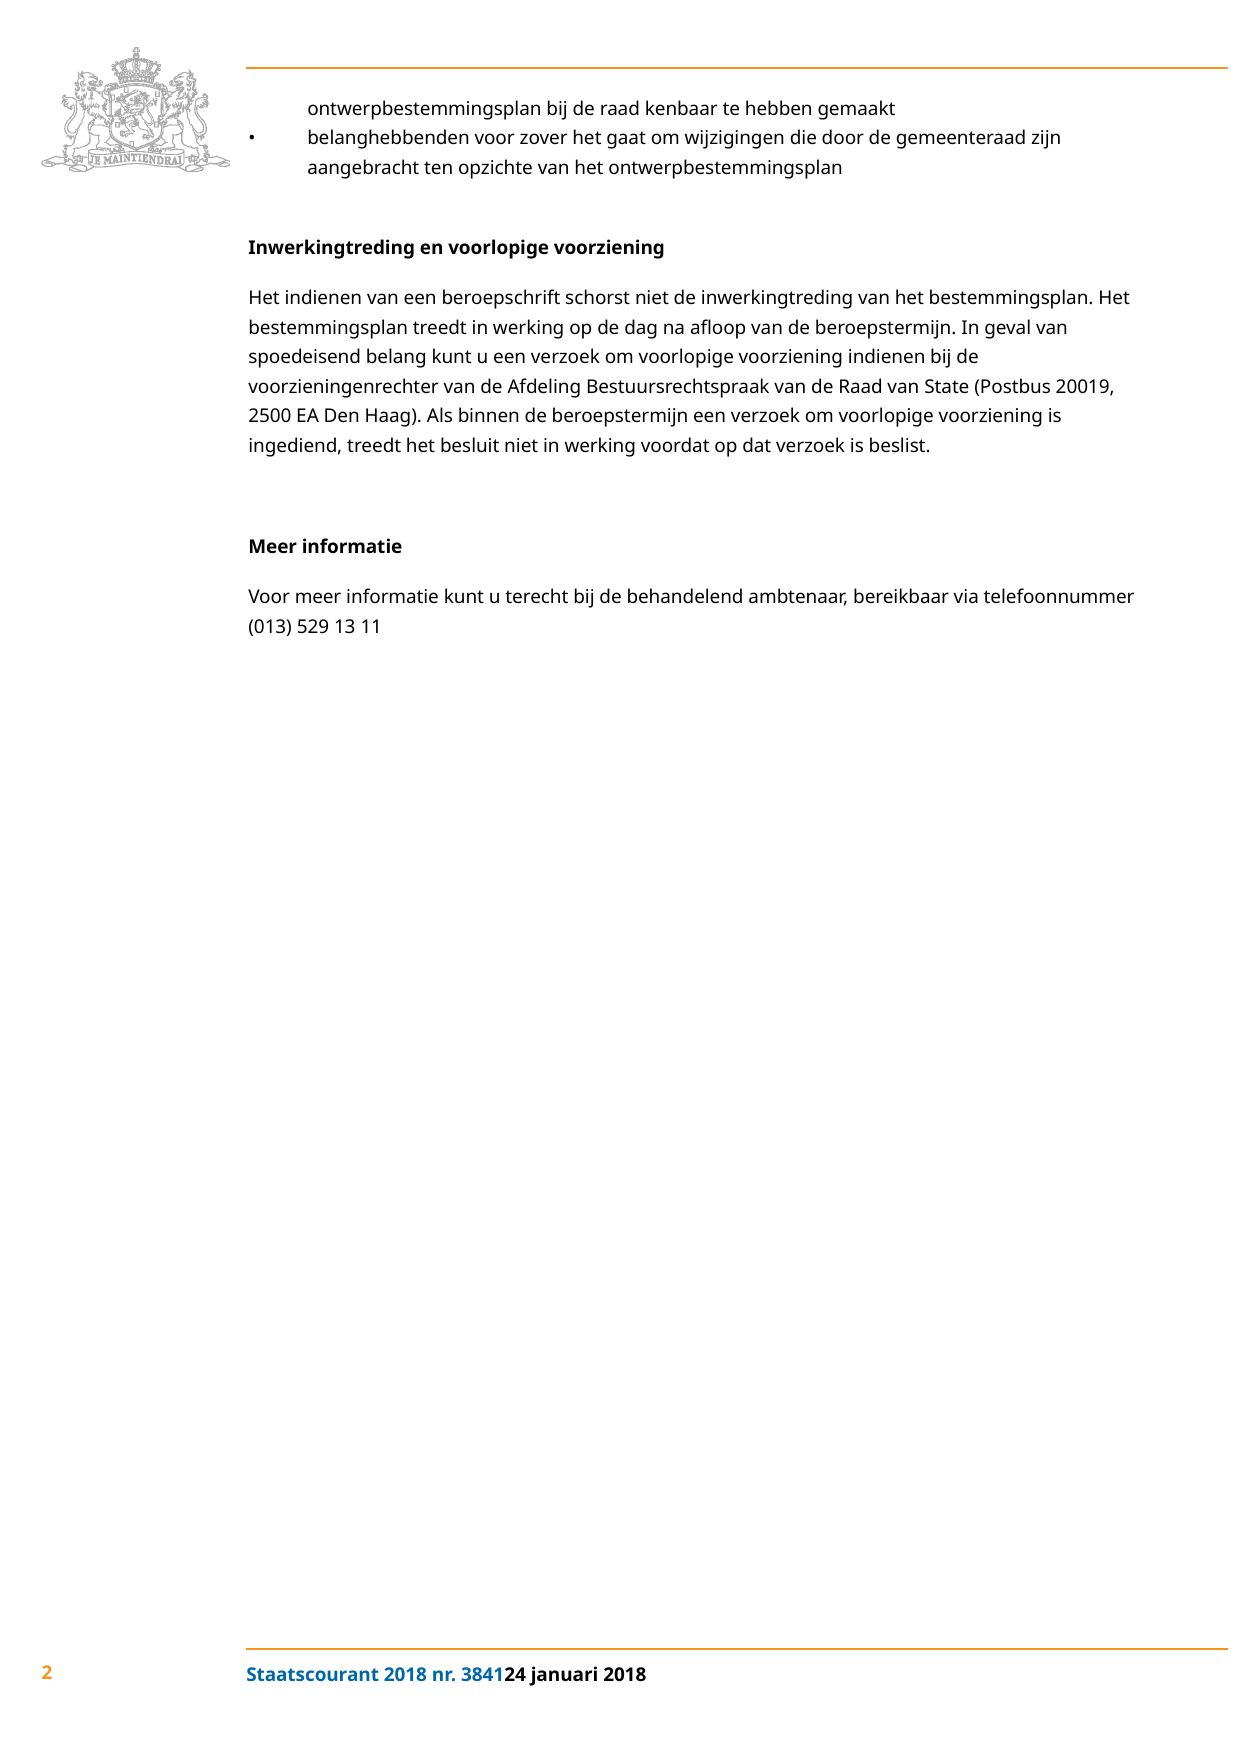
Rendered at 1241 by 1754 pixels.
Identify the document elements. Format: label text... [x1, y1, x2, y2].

text Voor meer informatie kunt u terecht bij de behandelend ambtenaar, bereikbaar via telefoonnummer (013) 529 13 11 [248, 583, 1152, 639]
list belanghebbenden voor zover het gaat om wijzigingen die door de gemeenteraad zijn aangebracht ten opzichte van het ontwerpbestemmingsplan [248, 124, 1152, 180]
text Inwerkingtreding en voorlopige voorziening [248, 234, 1152, 260]
picture [41, 47, 231, 172]
text Meer informatie [248, 533, 1152, 559]
list ontwerpbestemmingsplan bij de raad kenbaar te hebben gemaakt [248, 95, 1152, 121]
text Het indienen van een beroepschrift schorst niet de inwerkingtreding van het bestemmingsplan. Het bestemmingsplan treedt in werking op de dag na afloop van de beroepstermijn. In geval van spoedeisend belang kunt u een verzoek om voorlopige voorziening indienen bij de voorzieningenrechter van de Afdeling Bestuursrechtspraak van de Raad van State (Postbus 20019, 2500 EA Den Haag). Als binnen de beroepstermijn een verzoek om voorlopige voorziening is ingediend, treedt het besluit niet in werking voordat op dat verzoek is beslist. [248, 284, 1152, 458]
